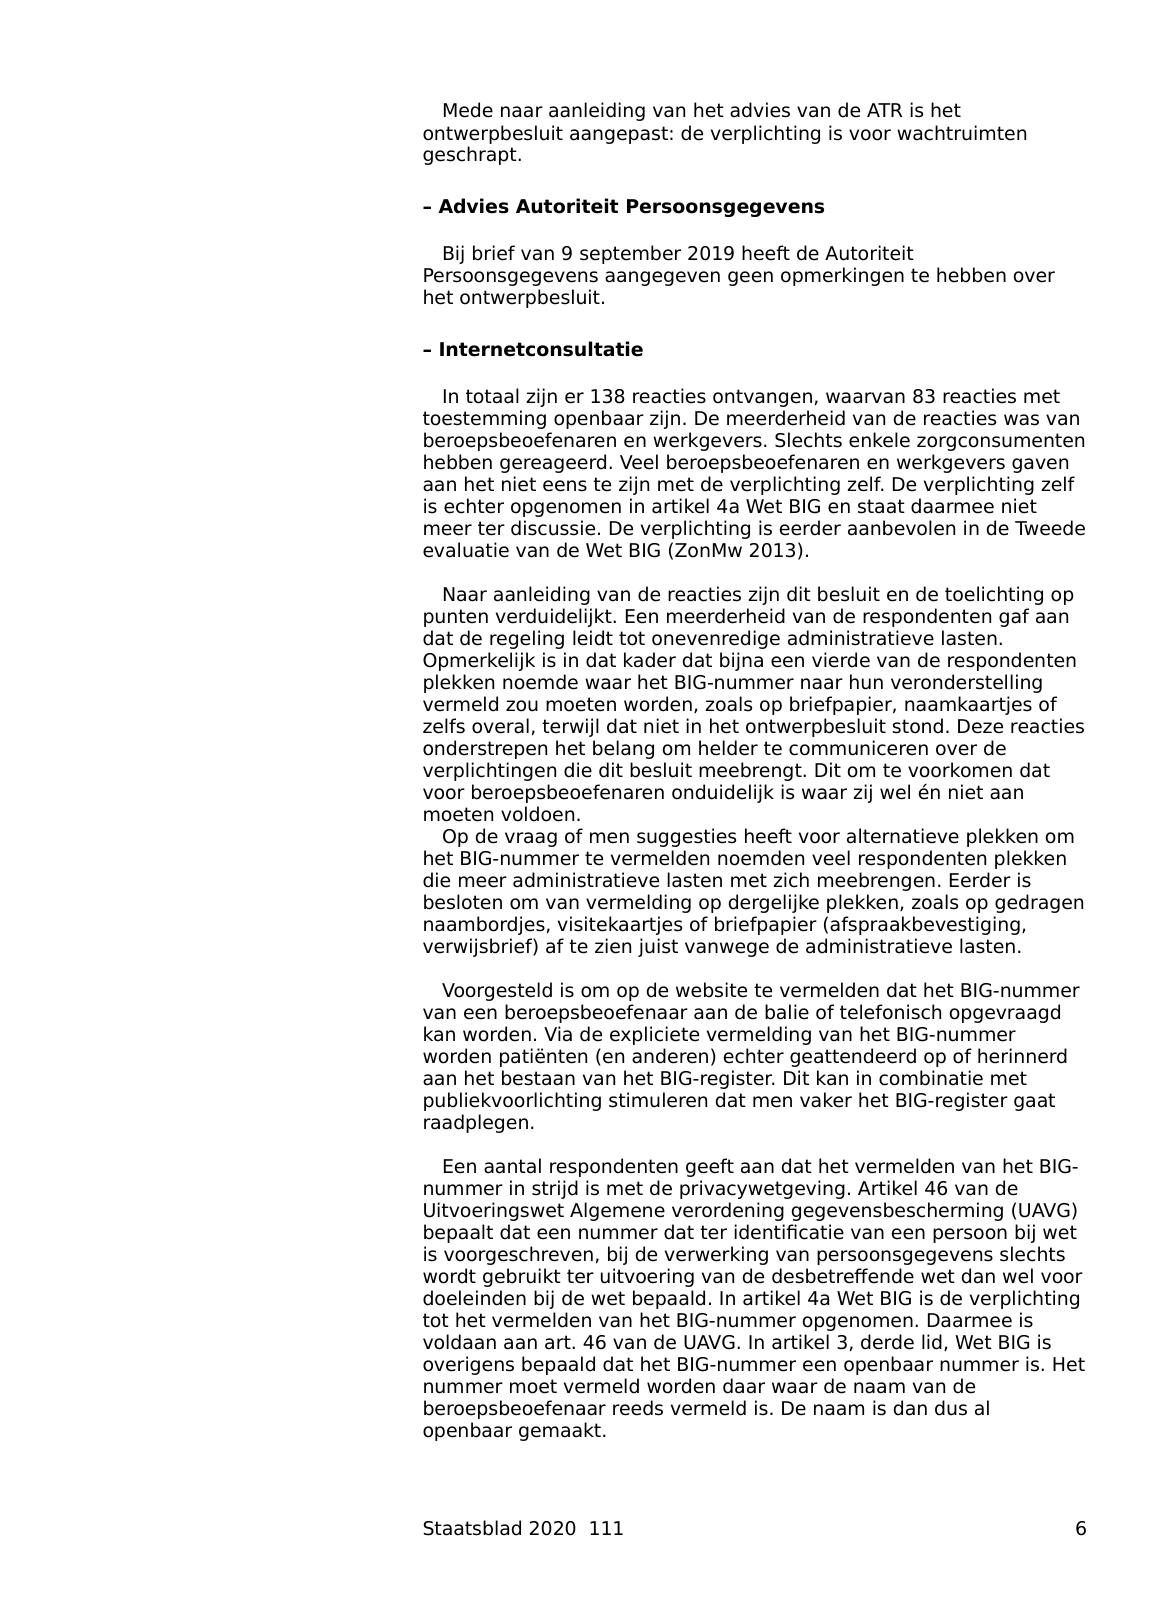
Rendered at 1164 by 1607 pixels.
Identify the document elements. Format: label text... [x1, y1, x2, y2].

subtitle – Internetconsultatie [422, 339, 1087, 361]
subtitle – Advies Autoriteit Persoonsgegevens [422, 196, 1087, 218]
text Bij brief van 9 september 2019 heeft de Autoriteit Persoonsgegevens aangegeven geen opmerkingen te hebben over het ontwerpbesluit. [422, 243, 1087, 309]
text Voorgesteld is om op de website te vermelden dat het BIG-nummer van een beroepsbeoefenaar aan de balie of telefonisch opgevraagd kan worden. Via de expliciete vermelding van het BIG-nummer worden patiënten (en anderen) echter geattendeerd op of herinnerd aan het bestaan van het BIG-register. Dit kan in combinatie met publiekvoorlichting stimuleren dat men vaker het BIG-register gaat raadplegen. [422, 980, 1087, 1134]
text Mede naar aanleiding van het advies van de ATR is het ontwerpbesluit aangepast: de verplichting is voor wachtruimten geschrapt. [422, 100, 1087, 166]
text Op de vraag of men suggesties heeft voor alternatieve plekken om het BIG-nummer te vermelden noemden veel respondenten plekken die meer administratieve lasten met zich meebrengen. Eerder is besloten om van vermelding op dergelijke plekken, zoals op gedragen naambordjes, visitekaartjes of briefpapier (afspraakbevestiging, verwijsbrief) af te zien juist vanwege de administratieve lasten. [422, 826, 1087, 958]
text Naar aanleiding van de reacties zijn dit besluit en de toelichting op punten verduidelijkt. Een meerderheid van de respondenten gaf aan dat de regeling leidt tot onevenredige administratieve lasten. Opmerkelijk is in dat kader dat bijna een vierde van de respondenten plekken noemde waar het BIG-nummer naar hun veronderstelling vermeld zou moeten worden, zoals op briefpapier, naamkaartjes of zelfs overal, terwijl dat niet in het ontwerpbesluit stond. Deze reacties onderstrepen het belang om helder te communiceren over de verplichtingen die dit besluit meebrengt. Dit om te voorkomen dat voor beroepsbeoefenaren onduidelijk is waar zij wel én niet aan moeten voldoen. [422, 584, 1087, 826]
text In totaal zijn er 138 reacties ontvangen, waarvan 83 reacties met toestemming openbaar zijn. De meerderheid van de reacties was van beroepsbeoefenaren en werkgevers. Slechts enkele zorgconsumenten hebben gereageerd. Veel beroepsbeoefenaren en werkgevers gaven aan het niet eens te zijn met de verplichting zelf. De verplichting zelf is echter opgenomen in artikel 4a Wet BIG en staat daarmee niet meer ter discussie. De verplichting is eerder aanbevolen in de Tweede evaluatie van de Wet BIG (ZonMw 2013). [422, 386, 1087, 562]
text Een aantal respondenten geeft aan dat het vermelden van het BIG-nummer in strijd is met de privacywetgeving. Artikel 46 van de Uitvoeringswet Algemene verordening gegevensbescherming (UAVG) bepaalt dat een nummer dat ter identificatie van een persoon bij wet is voorgeschreven, bij de verwerking van persoonsgegevens slechts wordt gebruikt ter uitvoering van de desbetreffende wet dan wel voor doeleinden bij de wet bepaald. In artikel 4a Wet BIG is de verplichting tot het vermelden van het BIG-nummer opgenomen. Daarmee is voldaan aan art. 46 van de UAVG. In artikel 3, derde lid, Wet BIG is overigens bepaald dat het BIG-nummer een openbaar nummer is. Het nummer moet vermeld worden daar waar de naam van de beroepsbeoefenaar reeds vermeld is. De naam is dan dus al openbaar gemaakt. [422, 1156, 1087, 1442]
